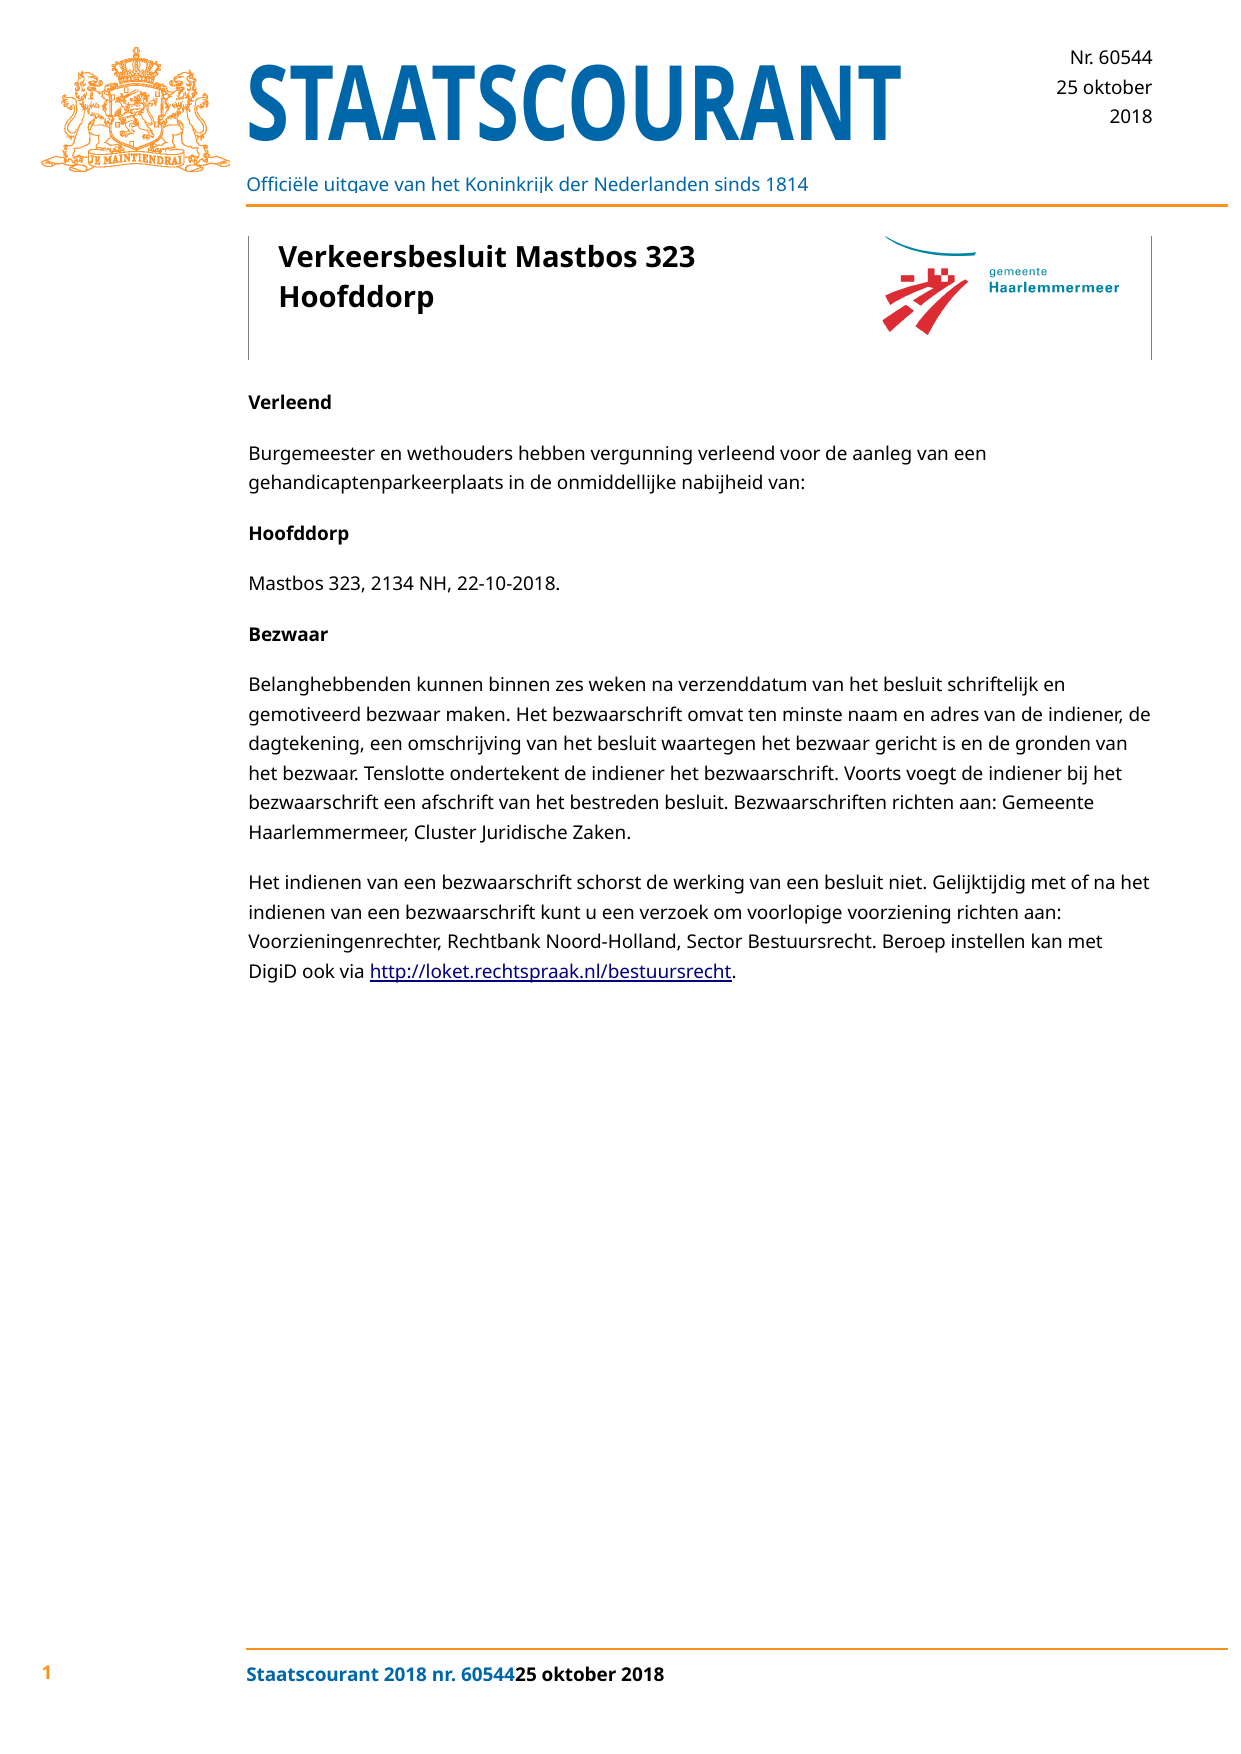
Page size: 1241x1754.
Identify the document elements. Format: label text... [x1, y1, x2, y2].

text Het indienen van een bezwaarschrift schorst de werking van een besluit niet. Gelijktijdig met of na het indienen van een bezwaarschrift kunt u een verzoek om voorlopige voorziening richten aan: Voorzieningenrechter, Rechtbank Noord-Holland, Sector Bestuursrecht. Beroep instellen kan met DigiD ook via http://loket.rechtspraak.nl/bestuursrecht. [248, 869, 1152, 984]
table_header [850, 236, 1151, 360]
picture [882, 236, 1119, 335]
picture [41, 47, 231, 172]
text Mastbos 323, 2134 NH, 22-10-2018. [248, 570, 1152, 596]
text Hoofddorp [248, 520, 1152, 546]
text Burgemeester en wethouders hebben vergunning verleend voor de aanleg van een gehandicaptenparkeerplaats in de onmiddellijke nabijheid van: [248, 440, 1152, 495]
table_header Verkeersbesluit Mastbos 323 Hoofddorp [249, 236, 850, 360]
text Belanghebbenden kunnen binnen zes weken na verzenddatum van het besluit schriftelijk en gemotiveerd bezwaar maken. Het bezwaarschrift omvat ten minste naam en adres van de indiener, de dagtekening, een omschrijving van het besluit waartegen het bezwaar gericht is en de gronden van het bezwaar. Tenslotte ondertekent de indiener het bezwaarschrift. Voorts voegt de indiener bij het bezwaarschrift een afschrift van het bestreden besluit. Bezwaarschriften richten aan: Gemeente Haarlemmermeer, Cluster Juridische Zaken. [248, 671, 1152, 845]
text Bezwaar [248, 621, 1152, 646]
text Verleend [248, 389, 1152, 415]
